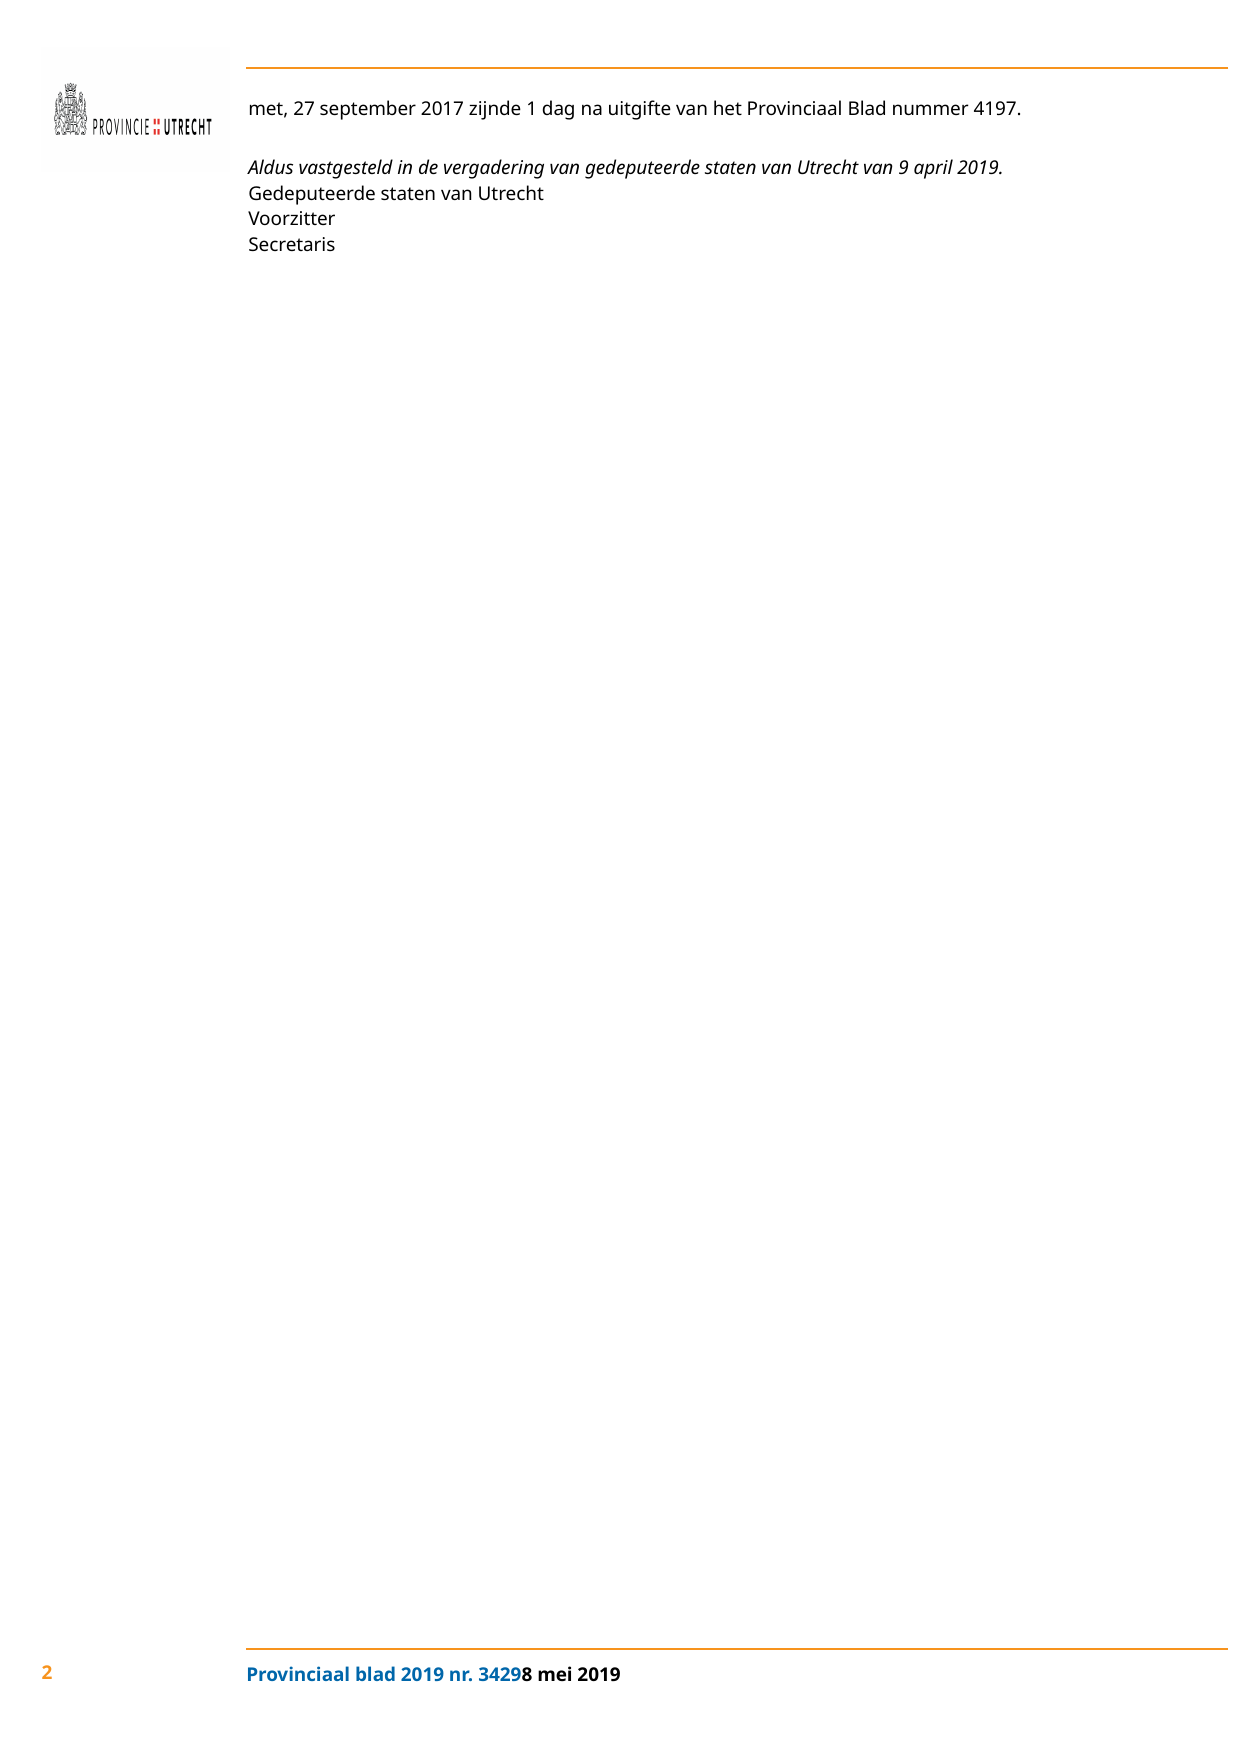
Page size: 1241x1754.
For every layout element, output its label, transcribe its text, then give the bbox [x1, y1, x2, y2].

text met, 27 september 2017 zijnde 1 dag na uitgifte van het Provinciaal Blad nummer 4197. [248, 95, 1152, 121]
picture [41, 47, 231, 172]
text Aldus vastgesteld in de vergadering van gedeputeerde staten van Utrecht van 9 april 2019. [248, 154, 1152, 180]
text Gedeputeerde staten van Utrecht [248, 180, 1152, 205]
text Secretaris [248, 231, 1152, 257]
text Voorzitter [248, 205, 1152, 231]
